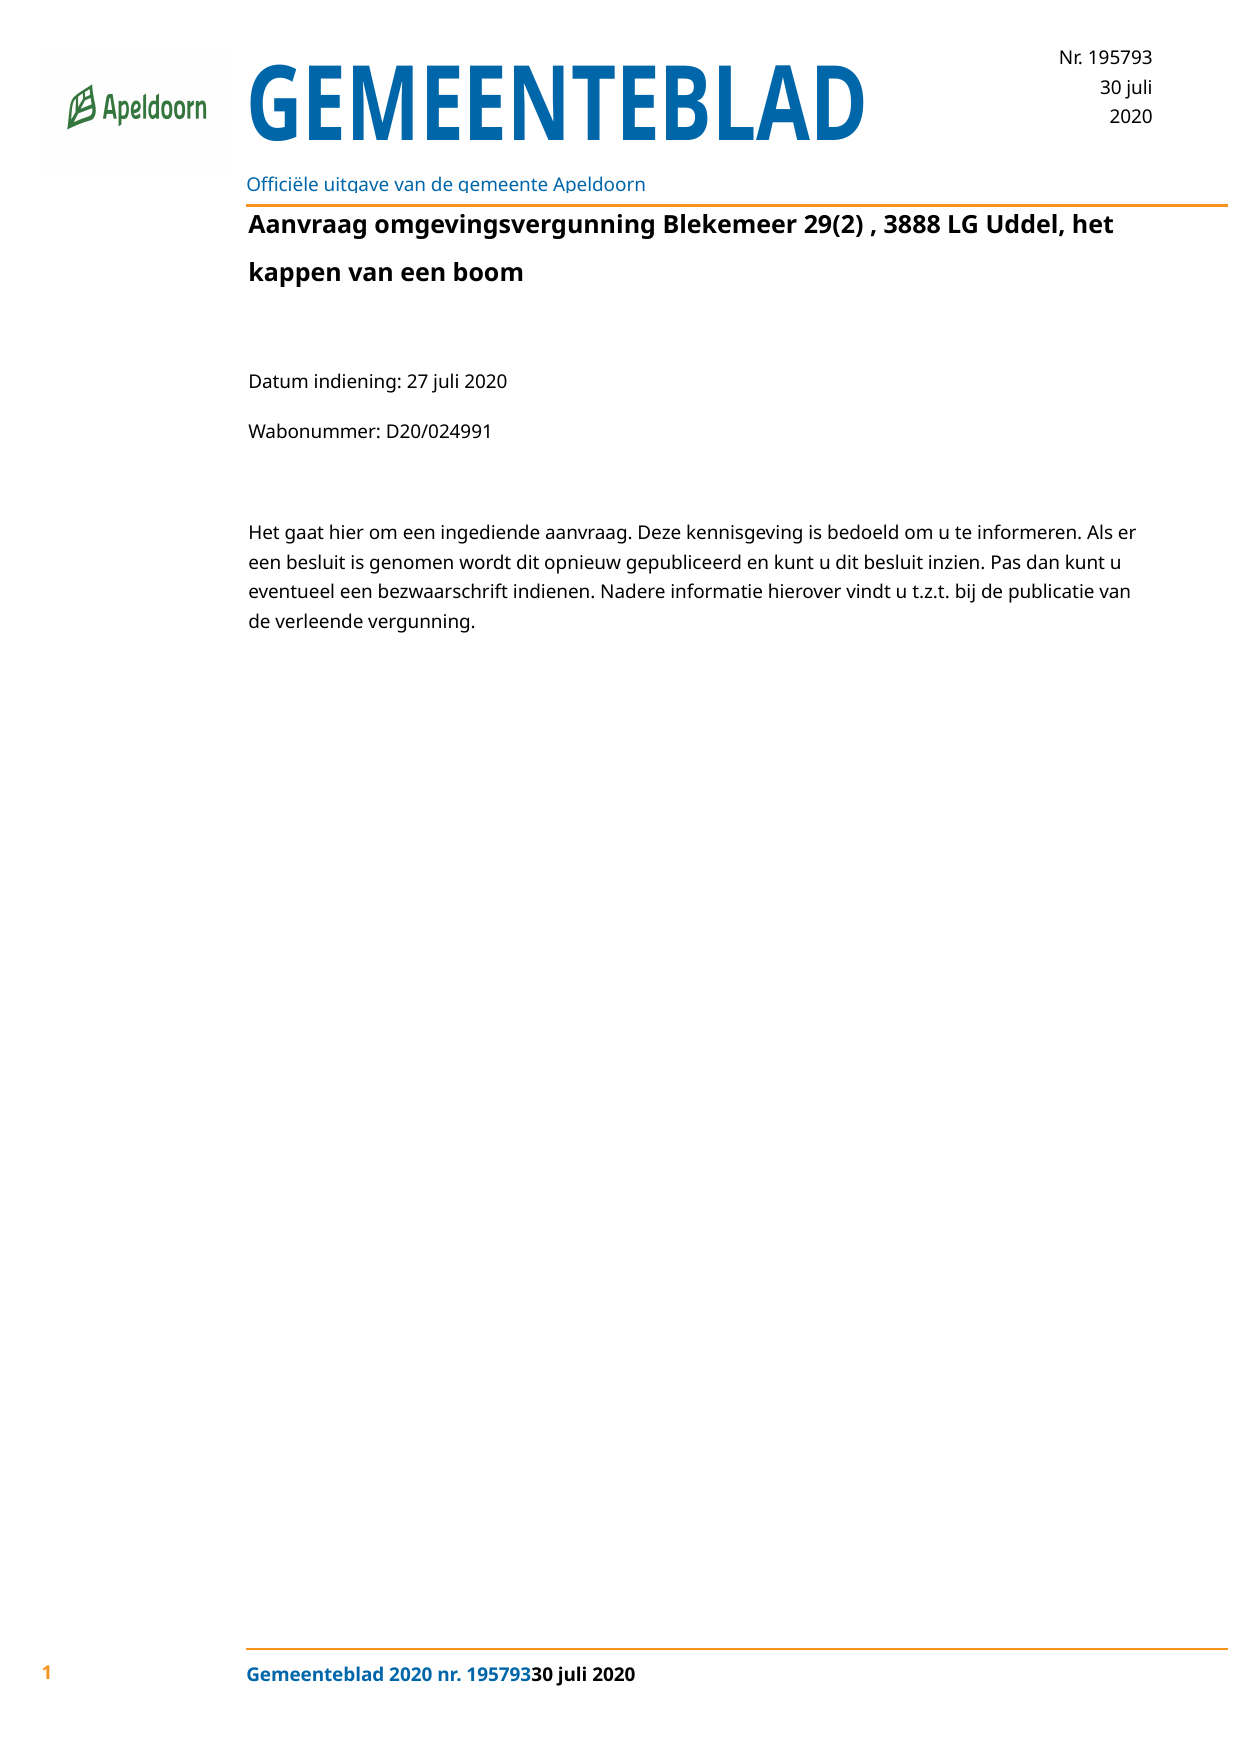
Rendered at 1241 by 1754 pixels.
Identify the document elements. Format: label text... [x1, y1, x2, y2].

text Aanvraag omgevingsvergunning Blekemeer 29(2) , 3888 LG Uddel, het kappen van een boom [248, 207, 1152, 288]
text Wabonummer: D20/024991 [248, 419, 1152, 444]
text Datum indiening: 27 juli 2020 [248, 368, 1152, 394]
text Het gaat hier om een ingediende aanvraag. Deze kennisgeving is bedoeld om u te informeren. Als er een besluit is genomen wordt dit opnieuw gepubliceerd en kunt u dit besluit inzien. Pas dan kunt u eventueel een bezwaarschrift indienen. Nadere informatie hierover vindt u t.z.t. bij de publicatie van de verleende vergunning. [248, 519, 1152, 634]
picture [41, 47, 231, 172]
